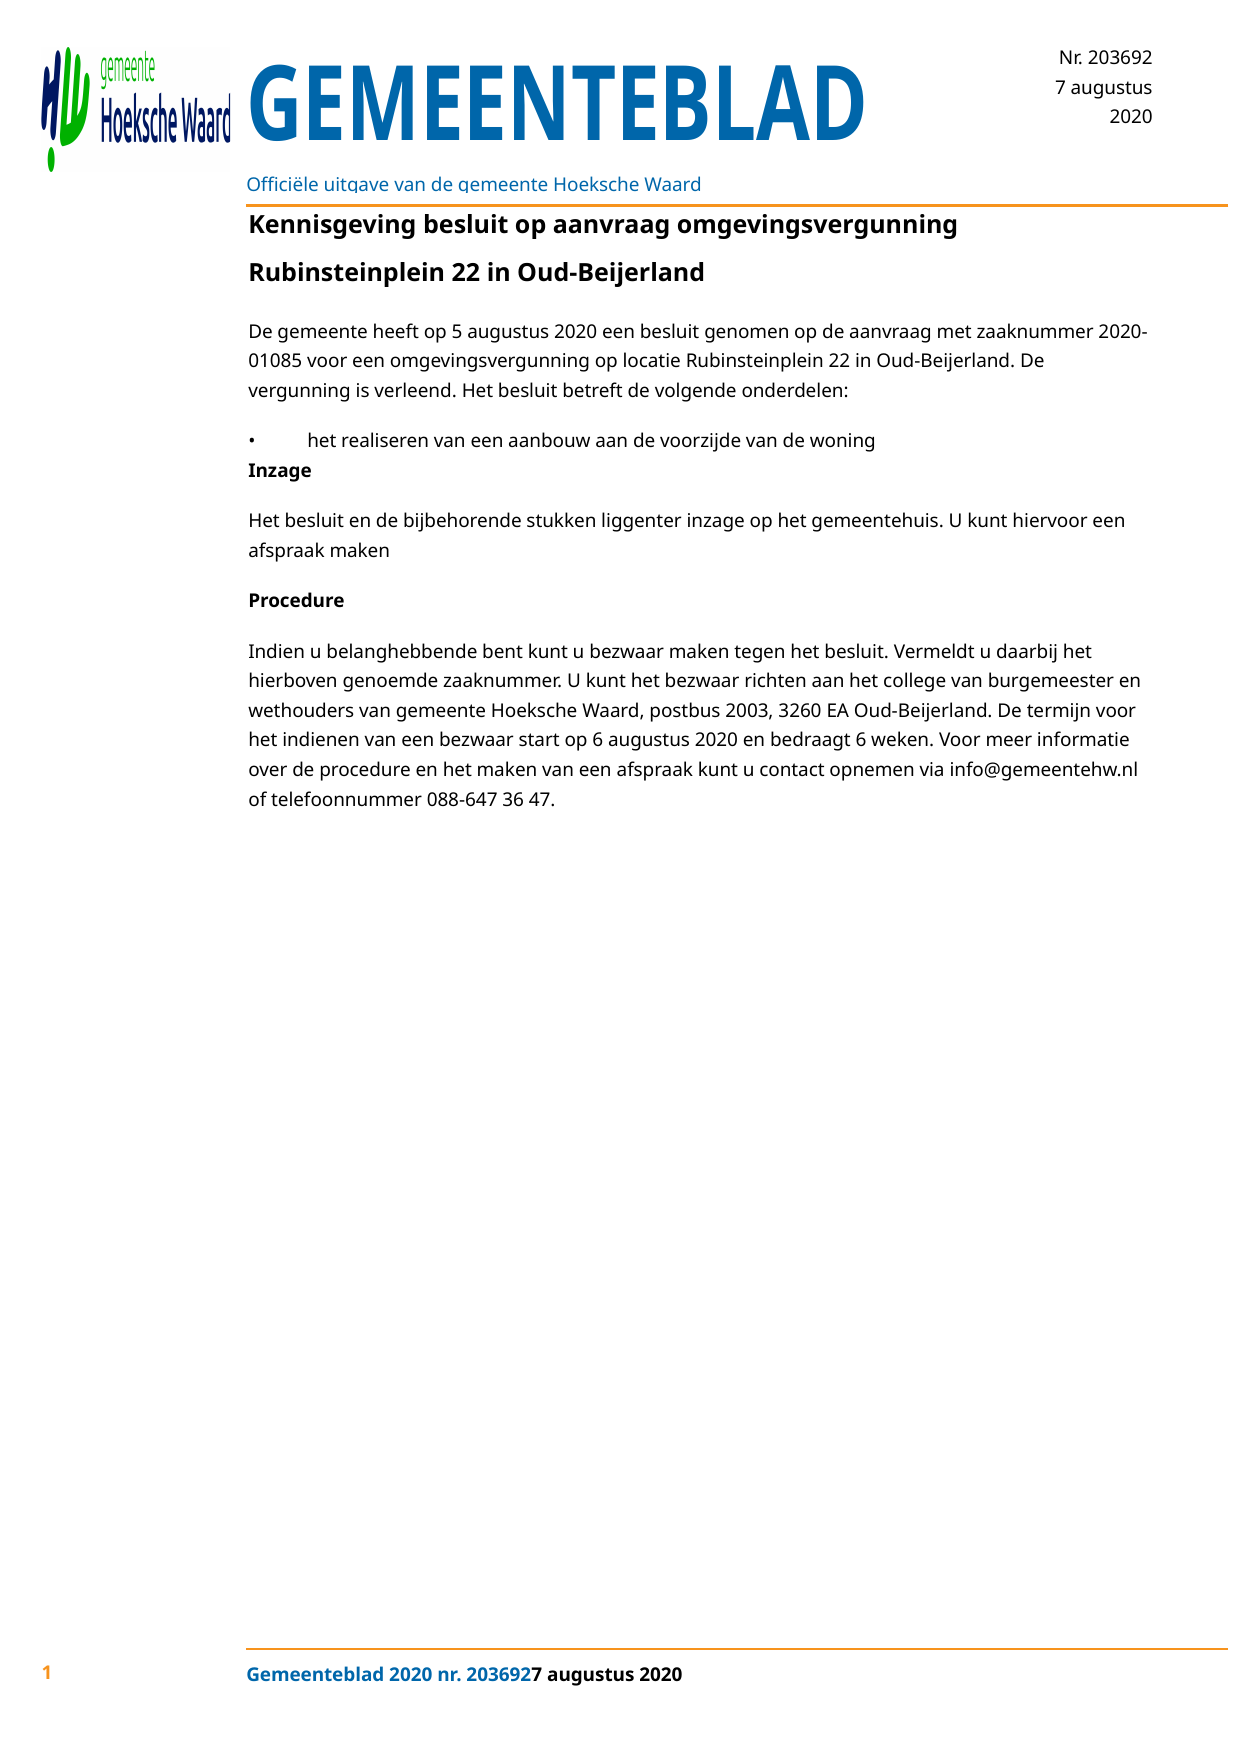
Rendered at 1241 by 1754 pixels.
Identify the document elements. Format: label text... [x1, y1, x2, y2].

text Het besluit en de bijbehorende stukken liggenter inzage op het gemeentehuis. U kunt hiervoor een afspraak maken [248, 507, 1152, 563]
text Kennisgeving besluit op aanvraag omgevingsvergunning Rubinsteinplein 22 in Oud-Beijerland [248, 207, 1152, 288]
text De gemeente heeft op 5 augustus 2020 een besluit genomen op de aanvraag met zaaknummer 2020-01085 voor een omgevingsvergunning op locatie Rubinsteinplein 22 in Oud-Beijerland. De vergunning is verleend. Het besluit betreft de volgende onderdelen: [248, 318, 1152, 403]
text Indien u belanghebbende bent kunt u bezwaar maken tegen het besluit. Vermeldt u daarbij het hierboven genoemde zaaknummer. U kunt het bezwaar richten aan het college van burgemeester en wethouders van gemeente Hoeksche Waard, postbus 2003, 3260 EA Oud-Beijerland. De termijn voor het indienen van een bezwaar start op 6 augustus 2020 en bedraagt 6 weken. Voor meer informatie over de procedure en het maken van een afspraak kunt u contact opnemen via info@gemeentehw.nl of telefoonnummer 088-647 36 47. [248, 638, 1152, 812]
text Procedure [248, 587, 1152, 613]
picture [41, 47, 231, 172]
text Inzage [248, 457, 1152, 483]
list het realiseren van een aanbouw aan de voorzijde van de woning [248, 427, 1152, 453]
